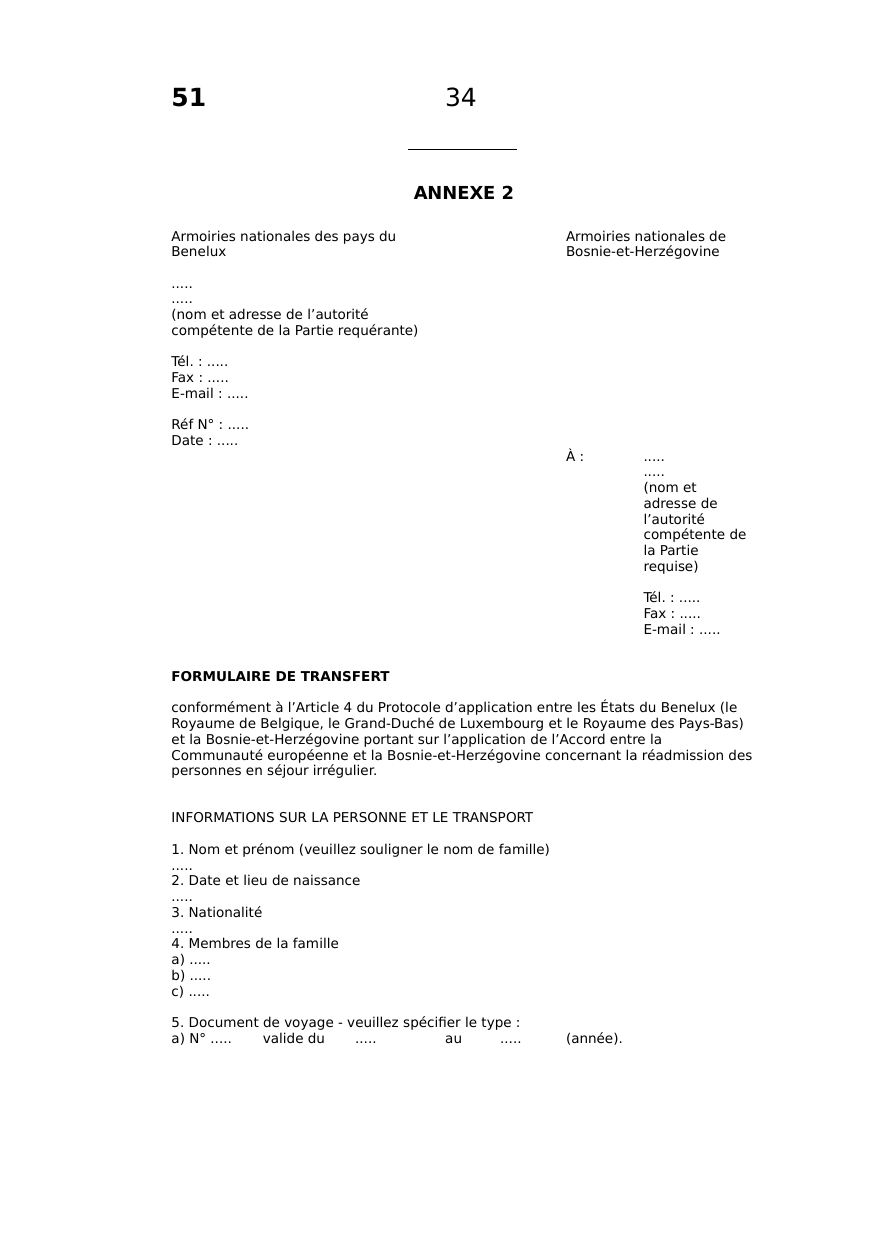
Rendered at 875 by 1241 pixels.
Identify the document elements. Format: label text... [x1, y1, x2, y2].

table_cell [560, 637, 637, 653]
table_cell Tél. : ..... [637, 590, 756, 606]
table_cell [257, 685, 383, 700]
table_cell [439, 622, 494, 637]
table_cell [257, 952, 349, 968]
table_cell [171, 606, 257, 622]
table_cell [439, 968, 494, 983]
table_cell [560, 685, 637, 700]
table_cell [257, 920, 349, 936]
table_cell (nom et adresse de l’autorité compétente de la Partie requise) [637, 480, 756, 574]
table_cell [637, 291, 756, 307]
table_cell [349, 968, 439, 983]
table_cell [494, 370, 560, 386]
table_cell [171, 685, 257, 700]
table_cell [171, 339, 439, 354]
table_cell [637, 999, 756, 1015]
table_cell [637, 1015, 756, 1031]
table_cell [257, 858, 349, 873]
table_cell (nom et adresse de l’autorité compétente de la Partie requérante) [171, 307, 439, 338]
table_cell [257, 889, 349, 905]
table_cell [257, 574, 383, 590]
table_cell [171, 637, 257, 653]
table_cell [637, 968, 756, 983]
table_cell [349, 889, 560, 905]
table_cell Fax : ..... [637, 606, 756, 622]
table_cell [637, 842, 756, 857]
table_cell 3. Nationalité [171, 905, 560, 920]
table_cell [560, 370, 637, 386]
table_cell ..... [637, 449, 756, 464]
table_cell [560, 291, 637, 307]
table_cell E-mail : ..... [171, 386, 257, 401]
table_cell [349, 983, 439, 999]
table_cell [257, 637, 383, 653]
table_cell [439, 999, 494, 1015]
table_cell [257, 590, 383, 606]
table_cell [494, 291, 560, 307]
table_cell a) ..... [171, 952, 257, 968]
table_cell [171, 464, 257, 480]
table_cell [439, 952, 494, 968]
table_cell [637, 779, 756, 794]
table_cell [439, 653, 494, 669]
table_cell [257, 449, 383, 464]
table_cell [560, 401, 637, 417]
table_cell [560, 653, 637, 669]
table_cell [637, 401, 756, 417]
table_cell [171, 999, 257, 1015]
table_cell [349, 858, 560, 873]
table_cell [383, 779, 439, 794]
table_cell [439, 685, 494, 700]
table_cell Réf N° : ..... [171, 417, 383, 433]
table_cell [560, 260, 637, 276]
table_header Armoiries nationales de Bosnie-et-Herzégovine [560, 228, 756, 260]
table_cell [171, 795, 338, 810]
table_cell [494, 386, 560, 401]
table_cell [560, 574, 637, 590]
table_cell [560, 795, 637, 810]
table_cell E-mail : ..... [637, 622, 756, 637]
table_cell [560, 936, 637, 952]
table_cell [257, 370, 383, 386]
table_cell ..... [171, 276, 439, 291]
table_cell [494, 622, 560, 637]
table_cell [560, 339, 637, 354]
table_cell [439, 590, 494, 606]
table_cell [637, 936, 756, 952]
table_cell [439, 449, 494, 464]
table_cell [637, 370, 756, 386]
table_cell [637, 276, 756, 291]
table_cell [560, 590, 637, 606]
table_cell [383, 590, 439, 606]
table_cell [560, 826, 637, 842]
table_cell [637, 795, 756, 810]
table_cell [494, 999, 560, 1015]
table_cell [494, 606, 560, 622]
table_cell [637, 889, 756, 905]
table_cell [494, 307, 560, 338]
table_cell INFORMATIONS SUR LA PERSONNE ET LE TRANSPORT [171, 810, 637, 826]
table_cell [494, 401, 560, 417]
table_cell [637, 339, 756, 354]
table_cell [257, 401, 383, 417]
table_header [439, 228, 494, 260]
table_cell [560, 873, 637, 889]
table_cell [383, 386, 439, 401]
table_cell [494, 260, 560, 276]
table_cell 2. Date et lieu de naissance [171, 873, 560, 889]
table_cell ..... [171, 858, 257, 873]
table_cell [494, 968, 560, 983]
table_cell [338, 779, 383, 794]
table_cell Fax : ..... [171, 370, 257, 386]
table_cell [171, 826, 257, 842]
table_cell [494, 339, 560, 354]
table_cell [560, 999, 637, 1015]
table_cell [637, 433, 756, 448]
table_cell [637, 858, 756, 873]
table_cell [383, 574, 439, 590]
table_cell [383, 637, 439, 653]
table_cell [637, 386, 756, 401]
table_cell [494, 685, 560, 700]
table_cell [257, 464, 383, 480]
table_cell [383, 653, 439, 669]
table_cell [494, 480, 560, 574]
table_cell [637, 653, 756, 669]
table_cell ..... [637, 464, 756, 480]
table_cell [560, 968, 637, 983]
table_cell [171, 574, 257, 590]
table_cell [439, 370, 494, 386]
table_cell [257, 826, 349, 842]
table_cell [383, 622, 439, 637]
table_cell [494, 276, 560, 291]
table_cell [439, 276, 494, 291]
table_cell [637, 952, 756, 968]
table_cell [439, 386, 494, 401]
table_cell [349, 920, 560, 936]
table_cell [439, 779, 494, 794]
table_cell [257, 653, 383, 669]
table_cell [383, 795, 439, 810]
table_cell [637, 873, 756, 889]
table_cell [383, 480, 439, 574]
table_cell [383, 449, 439, 464]
table_cell [494, 417, 560, 433]
table_cell [560, 779, 637, 794]
table_cell [494, 449, 560, 464]
table_cell [439, 260, 494, 276]
table_cell [560, 606, 637, 622]
table_cell À : [560, 449, 637, 464]
table_cell [637, 826, 756, 842]
table_cell valide du [257, 1031, 349, 1046]
table_cell [560, 307, 637, 338]
table_cell [560, 983, 637, 999]
table_cell [560, 952, 637, 968]
table_cell [171, 590, 257, 606]
table_cell [637, 354, 756, 370]
table_cell [171, 401, 257, 417]
table_cell [439, 401, 494, 417]
table_cell [257, 386, 383, 401]
table_cell [494, 574, 560, 590]
table_cell FORMULAIRE DE TRANSFERT [171, 669, 756, 684]
table_header Armoiries nationales des pays du Benelux [171, 228, 439, 260]
table_cell a) N° ..... [171, 1031, 257, 1046]
table_cell ..... [171, 889, 257, 905]
table_cell [560, 1015, 637, 1031]
table_cell [637, 637, 756, 653]
table_cell [637, 920, 756, 936]
table_cell [637, 260, 756, 276]
table_cell [349, 999, 439, 1015]
table_cell [439, 339, 494, 354]
table_cell [257, 354, 383, 370]
table_cell [637, 685, 756, 700]
table_cell [171, 622, 257, 637]
table_cell [383, 464, 439, 480]
table_cell [439, 574, 494, 590]
table_cell Date : ..... [171, 433, 383, 448]
table_cell [349, 952, 439, 968]
table_cell [560, 276, 637, 291]
table_cell [494, 590, 560, 606]
subtitle ANNEXE 2 [171, 183, 756, 203]
table_cell [383, 370, 439, 386]
table_cell [637, 983, 756, 999]
table_cell [637, 307, 756, 338]
table_cell [383, 401, 439, 417]
table_cell [383, 685, 439, 700]
table_cell [494, 653, 560, 669]
table_header [494, 228, 560, 260]
table_cell [439, 637, 494, 653]
table_cell [171, 779, 338, 794]
table_cell [257, 606, 383, 622]
table_cell [494, 779, 560, 794]
table_cell [637, 1031, 756, 1046]
table_cell [171, 449, 257, 464]
table_cell [637, 574, 756, 590]
table_cell [439, 480, 494, 574]
table_cell [560, 622, 637, 637]
table_cell [560, 464, 637, 480]
table_cell [560, 480, 637, 574]
table_cell [439, 417, 494, 433]
table_cell [439, 354, 494, 370]
table_cell 4. Membres de la famille [171, 936, 560, 952]
table_cell [383, 417, 439, 433]
table_cell [637, 417, 756, 433]
table_cell [171, 653, 257, 669]
table_cell [494, 637, 560, 653]
table_cell [494, 795, 560, 810]
table_cell [560, 417, 637, 433]
table_cell [257, 983, 349, 999]
table_cell [560, 354, 637, 370]
table_cell [439, 606, 494, 622]
table_cell [257, 999, 349, 1015]
table_cell [383, 354, 439, 370]
table_cell [171, 480, 257, 574]
table_cell ..... [349, 1031, 439, 1046]
table_cell conformément à l’Article 4 du Protocole d’application entre les États du Benelux (le Royaume de Belgique, le Grand-Duché de Luxembourg et le Royaume des Pays-Bas) et la Bosnie-et-Herzégovine portant sur l’application de l’Accord entre la Communauté européenne et la Bosnie-et-Herzégovine concernant la réadmission des personnes en séjour irrégulier. [171, 700, 756, 779]
table_cell [439, 983, 494, 999]
table_cell [560, 386, 637, 401]
table_cell ..... [171, 291, 439, 307]
table_cell [439, 795, 494, 810]
table_cell [439, 464, 494, 480]
table_cell [383, 433, 439, 448]
table_cell [494, 354, 560, 370]
table_cell b) ..... [171, 968, 257, 983]
table_cell [560, 905, 637, 920]
table_cell ..... [171, 920, 257, 936]
table_cell [494, 433, 560, 448]
table_cell [494, 464, 560, 480]
table_cell au [439, 1031, 494, 1046]
table_cell [349, 826, 560, 842]
table_cell [257, 622, 383, 637]
table_cell [338, 795, 383, 810]
table_cell Tél. : ..... [171, 354, 257, 370]
table_cell [560, 858, 637, 873]
table_cell [494, 952, 560, 968]
table_cell [560, 920, 637, 936]
table_cell [560, 889, 637, 905]
table_cell [439, 433, 494, 448]
table_cell [494, 983, 560, 999]
table_cell 1. Nom et prénom (veuillez souligner le nom de famille) [171, 842, 637, 857]
table_cell (année). [560, 1031, 637, 1046]
table_cell ..... [494, 1031, 560, 1046]
table_cell [257, 968, 349, 983]
table_cell [439, 307, 494, 338]
table_cell [560, 433, 637, 448]
table_cell [171, 260, 439, 276]
table_cell [637, 905, 756, 920]
table_cell c) ..... [171, 983, 257, 999]
table_cell [383, 606, 439, 622]
table_cell [257, 480, 383, 574]
table_cell [637, 810, 756, 826]
table_cell 5. Document de voyage - veuillez spécifier le type : [171, 1015, 560, 1031]
table_cell [439, 291, 494, 307]
